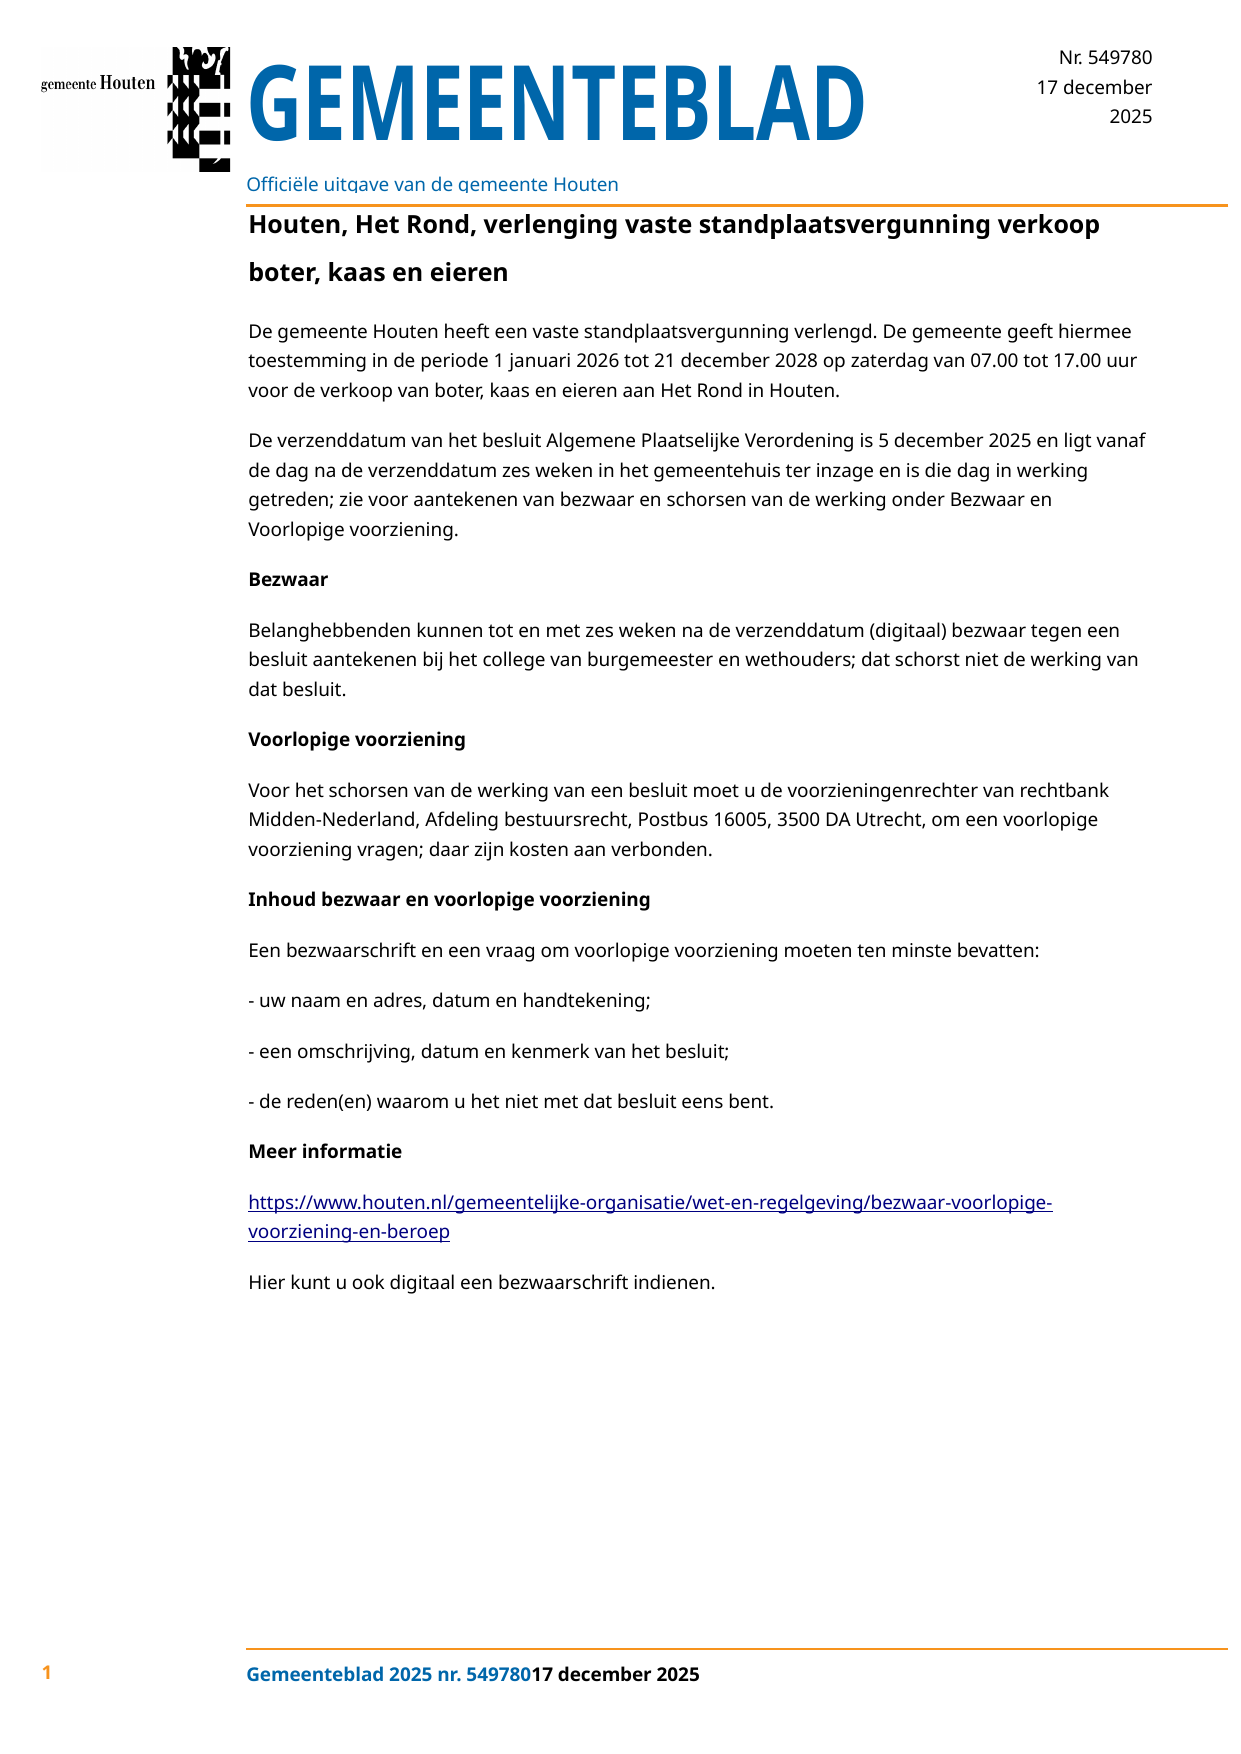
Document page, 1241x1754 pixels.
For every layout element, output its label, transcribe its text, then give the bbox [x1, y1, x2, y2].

text Voorlopige voorziening [248, 727, 1152, 752]
text Belanghebbenden kunnen tot en met zes weken na de verzenddatum (digitaal) bezwaar tegen een besluit aantekenen bij het college van burgemeester en wethouders; dat schorst niet de werking van dat besluit. [248, 617, 1152, 702]
text Hier kunt u ook digitaal een bezwaarschrift indienen. [248, 1269, 1152, 1295]
text Voor het schorsen van de werking van een besluit moet u de voorzieningenrechter van rechtbank Midden-Nederland, Afdeling bestuursrecht, Postbus 16005, 3500 DA Utrecht, om een voorlopige voorziening vragen; daar zijn kosten aan verbonden. [248, 777, 1152, 862]
text De verzenddatum van het besluit Algemene Plaatselijke Verordening is 5 december 2025 en ligt vanaf de dag na de verzenddatum zes weken in het gemeentehuis ter inzage en is die dag in werking getreden; zie voor aantekenen van bezwaar en schorsen van de werking onder Bezwaar en Voorlopige voorziening. [248, 427, 1152, 542]
text - een omschrijving, datum en kenmerk van het besluit; [248, 1038, 1152, 1064]
text Inhoud bezwaar en voorlopige voorziening [248, 887, 1152, 912]
text - de reden(en) waarom u het niet met dat besluit eens bent. [248, 1088, 1152, 1114]
text Houten, Het Rond, verlenging vaste standplaatsvergunning verkoop boter, kaas en eieren [248, 207, 1152, 288]
text Meer informatie [248, 1139, 1152, 1164]
text Bezwaar [248, 567, 1152, 592]
text - uw naam en adres, datum en handtekening; [248, 987, 1152, 1013]
text https://www.houten.nl/gemeentelijke-organisatie/wet-en-regelgeving/bezwaar-voorlopige-voorziening-en-beroep [248, 1189, 1152, 1244]
text De gemeente Houten heeft een vaste standplaatsvergunning verlengd. De gemeente geeft hiermee toestemming in de periode 1 januari 2026 tot 21 december 2028 op zaterdag van 07.00 tot 17.00 uur voor de verkoop van boter, kaas en eieren aan Het Rond in Houten. [248, 318, 1152, 403]
text Een bezwaarschrift en een vraag om voorlopige voorziening moeten ten minste bevatten: [248, 937, 1152, 963]
picture [41, 47, 231, 172]
